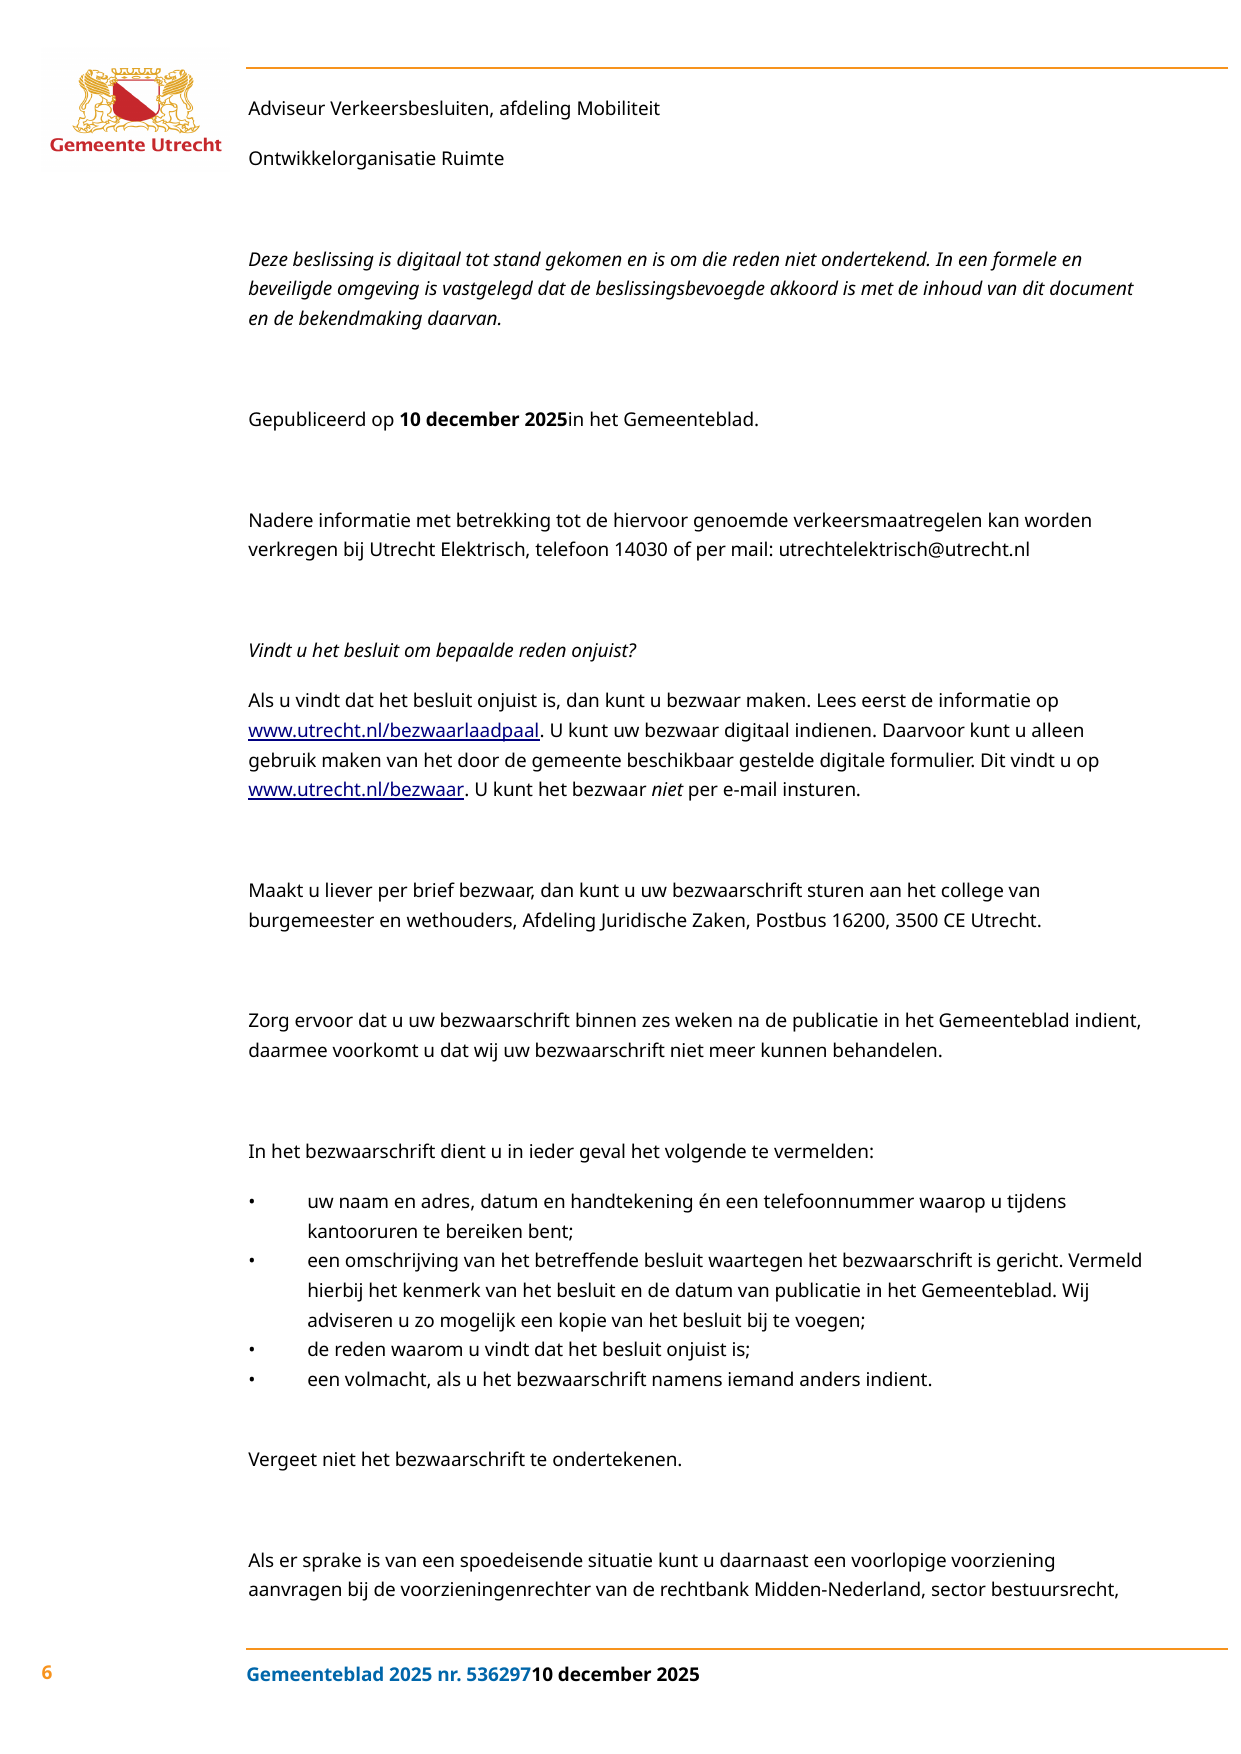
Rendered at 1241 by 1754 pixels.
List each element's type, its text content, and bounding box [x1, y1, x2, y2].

text Nadere informatie met betrekking tot de hiervoor genoemde verkeersmaatregelen kan worden verkregen bij Utrecht Elektrisch, telefoon 14030 of per mail: utrechtelektrisch@utrecht.nl [248, 507, 1152, 562]
picture [41, 47, 231, 172]
text Deze beslissing is digitaal tot stand gekomen en is om die reden niet ondertekend. In een formele en beveiligde omgeving is vastgelegd dat de beslissingsbevoegde akkoord is met de inhoud van dit document en de bekendmaking daarvan. [248, 246, 1152, 331]
text Als u vindt dat het besluit onjuist is, dan kunt u bezwaar maken. Lees eerst de informatie op www.utrecht.nl/bezwaarlaadpaal. U kunt uw bezwaar digitaal indienen. Daarvoor kunt u alleen gebruik maken van het door de gemeente beschikbaar gestelde digitale formulier. Dit vindt u op www.utrecht.nl/bezwaar. U kunt het bezwaar niet per e-mail insturen. [248, 688, 1152, 802]
text Als er sprake is van een spoedeisende situatie kunt u daarnaast een voorlopige voorziening aanvragen bij de voorzieningenrechter van de rechtbank Midden-Nederland, sector bestuursrecht, [248, 1547, 1152, 1602]
text Gepubliceerd op 10 december 2025in het Gemeenteblad. [248, 406, 1152, 432]
list de reden waarom u vindt dat het besluit onjuist is; [248, 1336, 1152, 1362]
list uw naam en adres, datum en handtekening én een telefoonnummer waarop u tijdens kantooruren te bereiken bent; [248, 1188, 1152, 1244]
text In het bezwaarschrift dient u in ieder geval het volgende te vermelden: [248, 1138, 1152, 1164]
list een omschrijving van het betreffende besluit waartegen het bezwaarschrift is gericht. Vermeld hierbij het kenmerk van het besluit en de datum van publicatie in het Gemeenteblad. Wij adviseren u zo mogelijk een kopie van het besluit bij te voegen; [248, 1248, 1152, 1333]
list een volmacht, als u het bezwaarschrift namens iemand anders indient. [248, 1366, 1152, 1392]
text Vindt u het besluit om bepaalde reden onjuist? [248, 637, 1152, 663]
text Zorg ervoor dat u uw bezwaarschrift binnen zes weken na de publicatie in het Gemeenteblad indient, daarmee voorkomt u dat wij uw bezwaarschrift niet meer kunnen behandelen. [248, 1008, 1152, 1063]
text Ontwikkelorganisatie Ruimte [248, 145, 1152, 171]
text Maakt u liever per brief bezwaar, dan kunt u uw bezwaarschrift sturen aan het college van burgemeester en wethouders, Afdeling Juridische Zaken, Postbus 16200, 3500 CE Utrecht. [248, 877, 1152, 933]
text Vergeet niet het bezwaarschrift te ondertekenen. [248, 1446, 1152, 1472]
text Adviseur Verkeersbesluiten, afdeling Mobiliteit [248, 95, 1152, 121]
